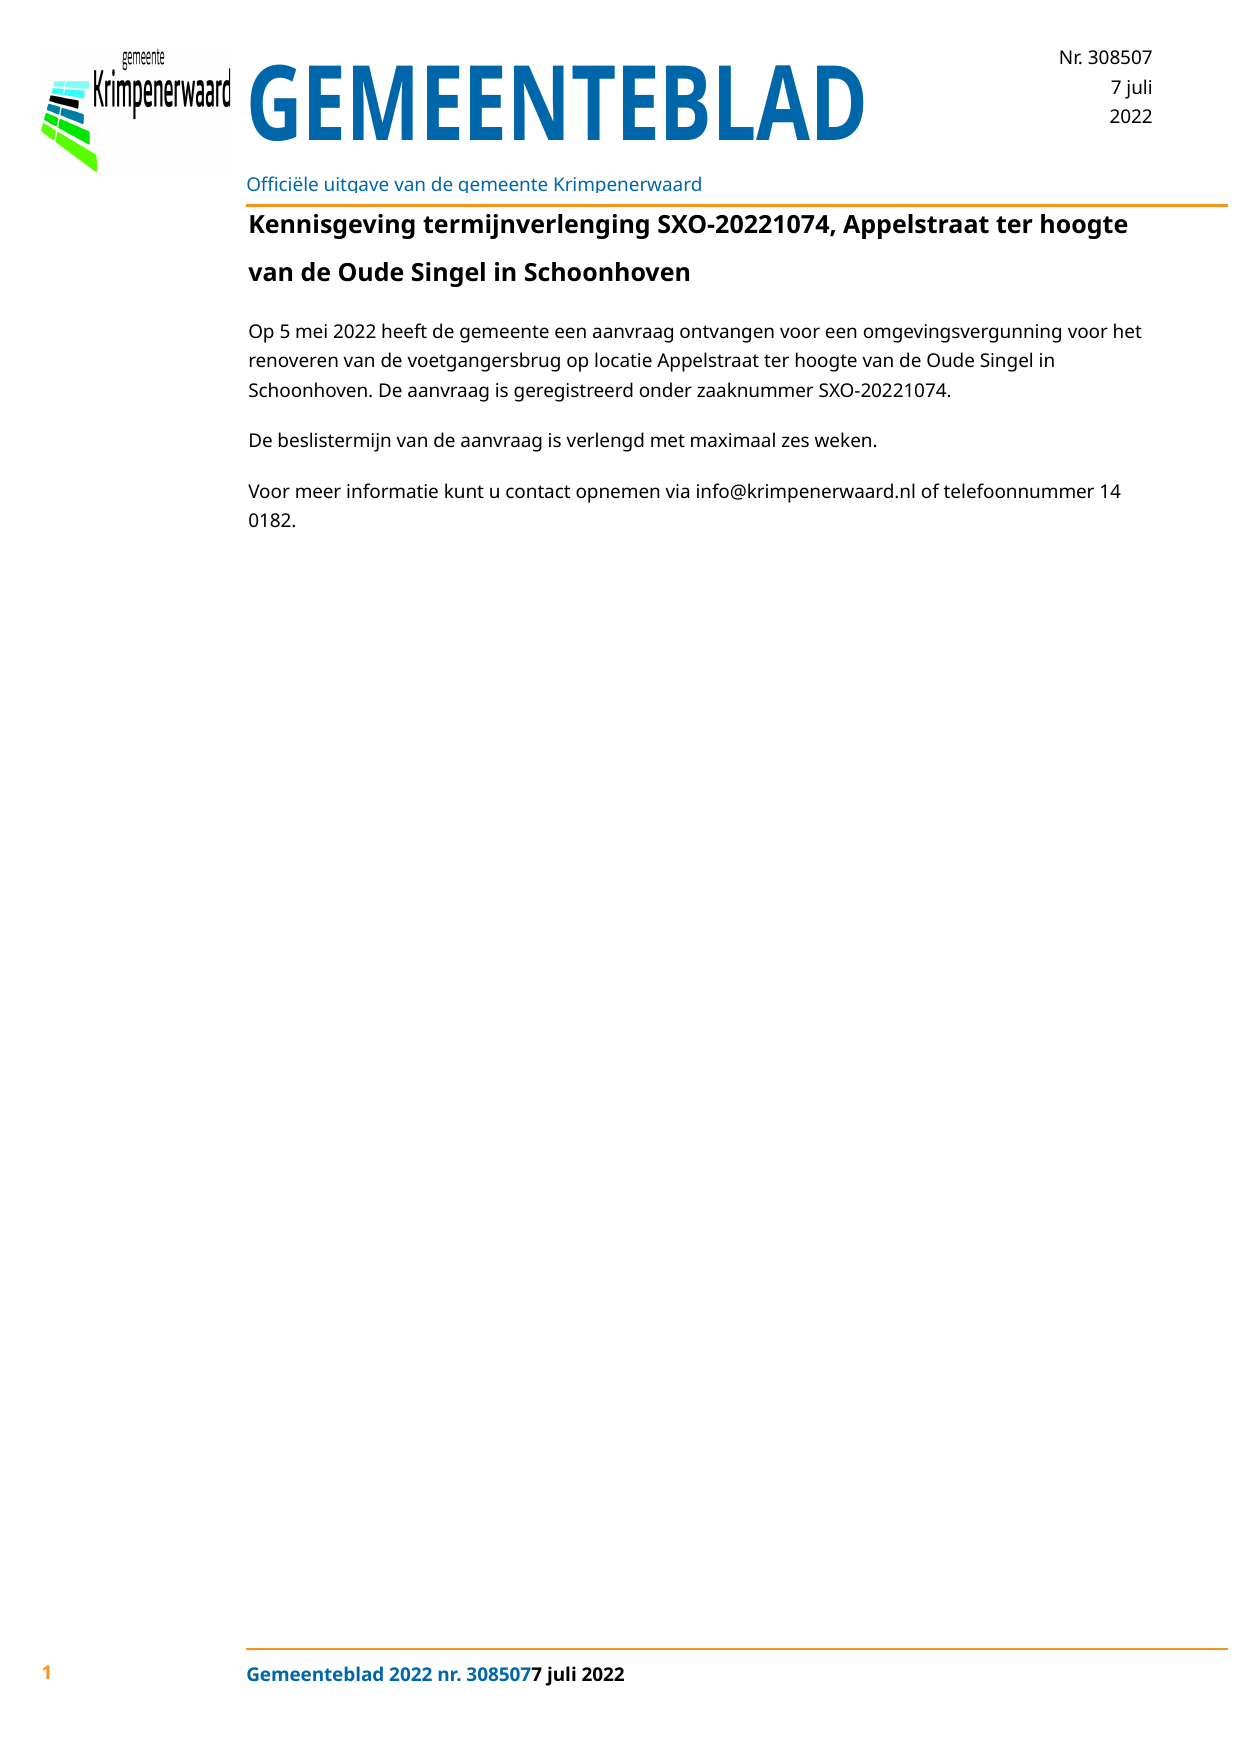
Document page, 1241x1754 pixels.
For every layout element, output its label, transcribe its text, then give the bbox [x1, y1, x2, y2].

text Kennisgeving termijnverlenging SXO-20221074, Appelstraat ter hoogte van de Oude Singel in Schoonhoven [248, 207, 1152, 288]
text De beslistermijn van de aanvraag is verlengd met maximaal zes weken. [248, 427, 1152, 453]
text Op 5 mei 2022 heeft de gemeente een aanvraag ontvangen voor een omgevingsvergunning voor het renoveren van de voetgangersbrug op locatie Appelstraat ter hoogte van de Oude Singel in Schoonhoven. De aanvraag is geregistreerd onder zaaknummer SXO-20221074. [248, 318, 1152, 403]
picture [41, 47, 231, 172]
text Voor meer informatie kunt u contact opnemen via info@krimpenerwaard.nl of telefoonnummer 14 0182. [248, 478, 1152, 533]
